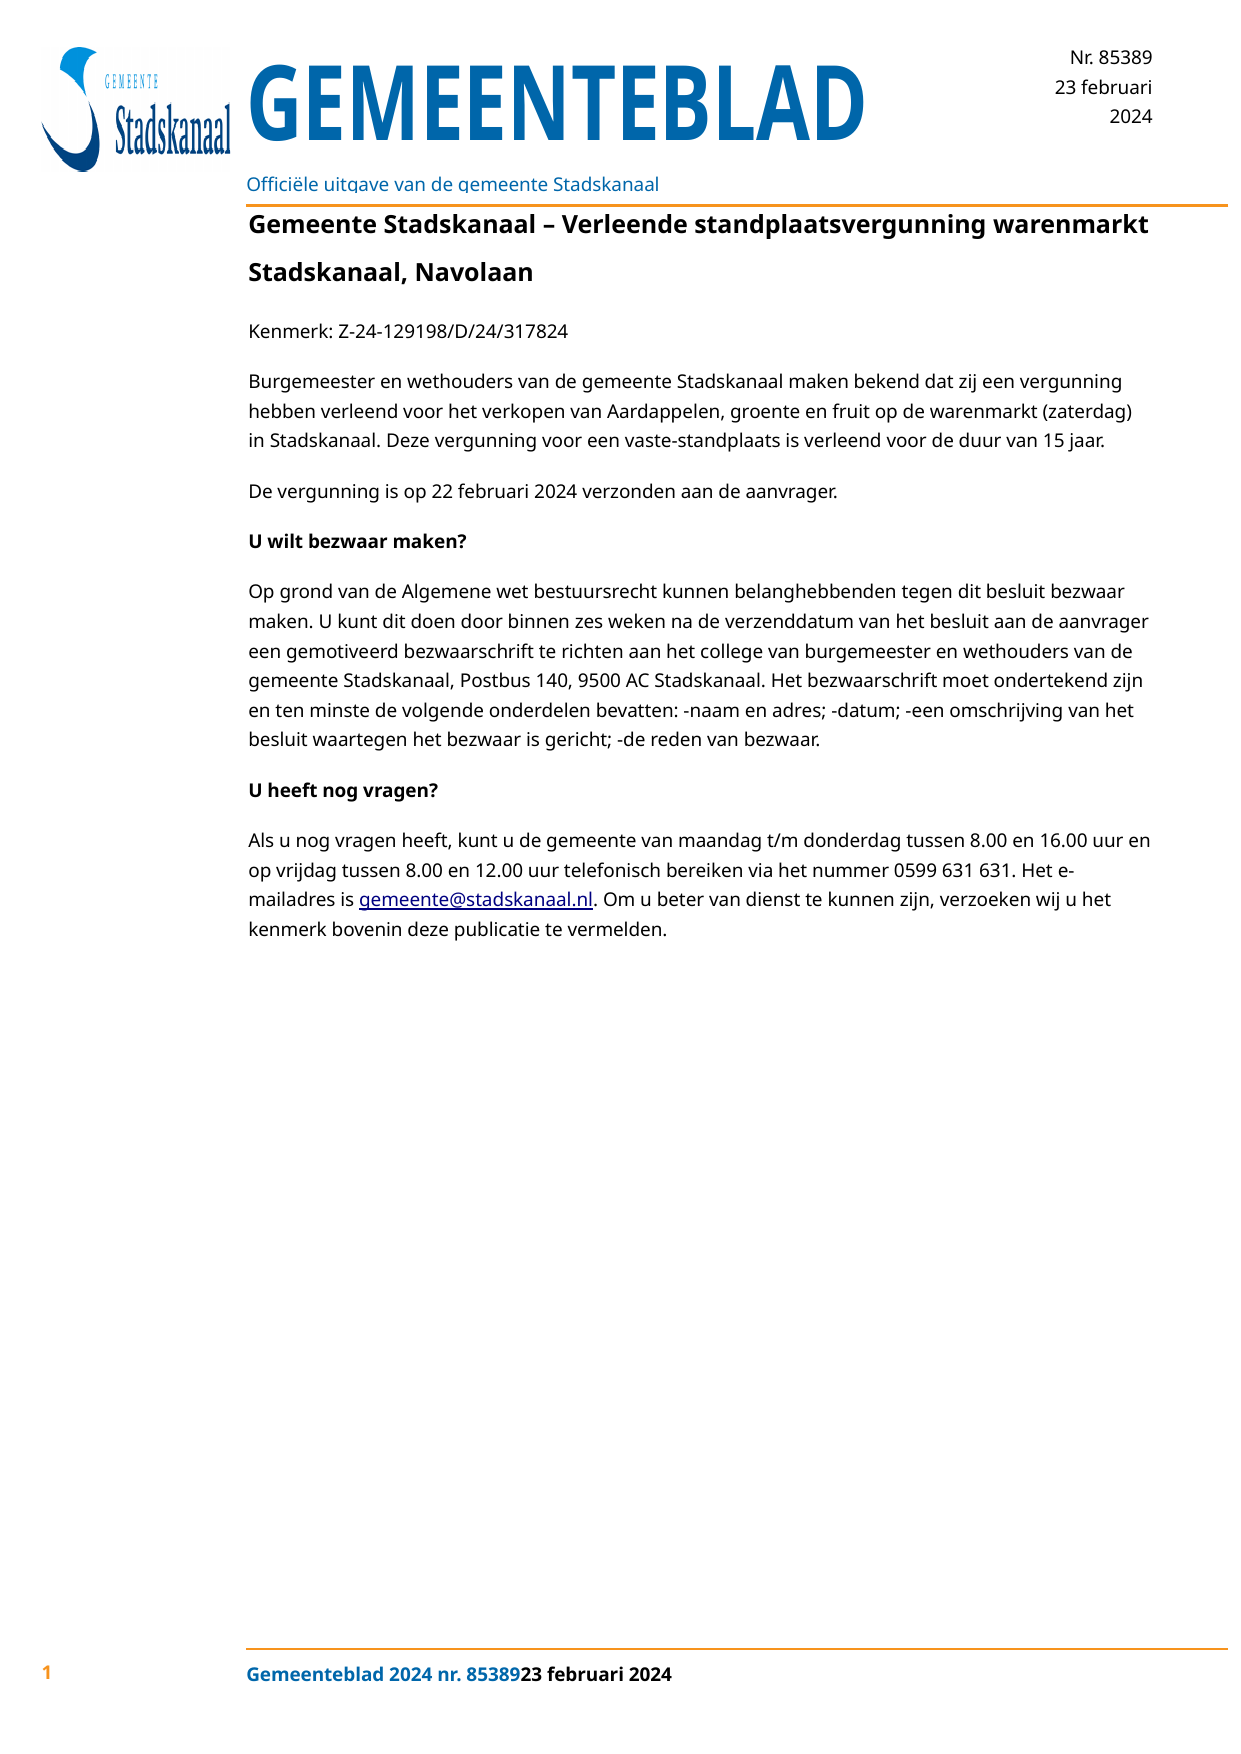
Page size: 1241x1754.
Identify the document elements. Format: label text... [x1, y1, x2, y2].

text U wilt bezwaar maken? [248, 528, 1152, 554]
text U heeft nog vragen? [248, 777, 1152, 803]
text Als u nog vragen heeft, kunt u de gemeente van maandag t/m donderdag tussen 8.00 en 16.00 uur en op vrijdag tussen 8.00 en 12.00 uur telefonisch bereiken via het nummer 0599 631 631. Het e-mailadres is gemeente@stadskanaal.nl. Om u beter van dienst te kunnen zijn, verzoeken wij u het kenmerk bovenin deze publicatie te vermelden. [248, 827, 1152, 942]
text Op grond van de Algemene wet bestuursrecht kunnen belanghebbenden tegen dit besluit bezwaar maken. U kunt dit doen door binnen zes weken na de verzenddatum van het besluit aan de aanvrager een gemotiveerd bezwaarschrift te richten aan het college van burgemeester en wethouders van de gemeente Stadskanaal, Postbus 140, 9500 AC Stadskanaal. Het bezwaarschrift moet ondertekend zijn en ten minste de volgende onderdelen bevatten: -naam en adres; -datum; -een omschrijving van het besluit waartegen het bezwaar is gericht; -de reden van bezwaar. [248, 579, 1152, 752]
text Gemeente Stadskanaal – Verleende standplaatsvergunning warenmarkt Stadskanaal, Navolaan [248, 207, 1152, 288]
picture [41, 47, 231, 172]
text De vergunning is op 22 februari 2024 verzonden aan de aanvrager. [248, 478, 1152, 504]
text Kenmerk: Z-24-129198/D/24/317824 [248, 318, 1152, 344]
text Burgemeester en wethouders van de gemeente Stadskanaal maken bekend dat zij een vergunning hebben verleend voor het verkopen van Aardappelen, groente en fruit op de warenmarkt (zaterdag) in Stadskanaal. Deze vergunning voor een vaste-standplaats is verleend voor de duur van 15 jaar. [248, 368, 1152, 453]
